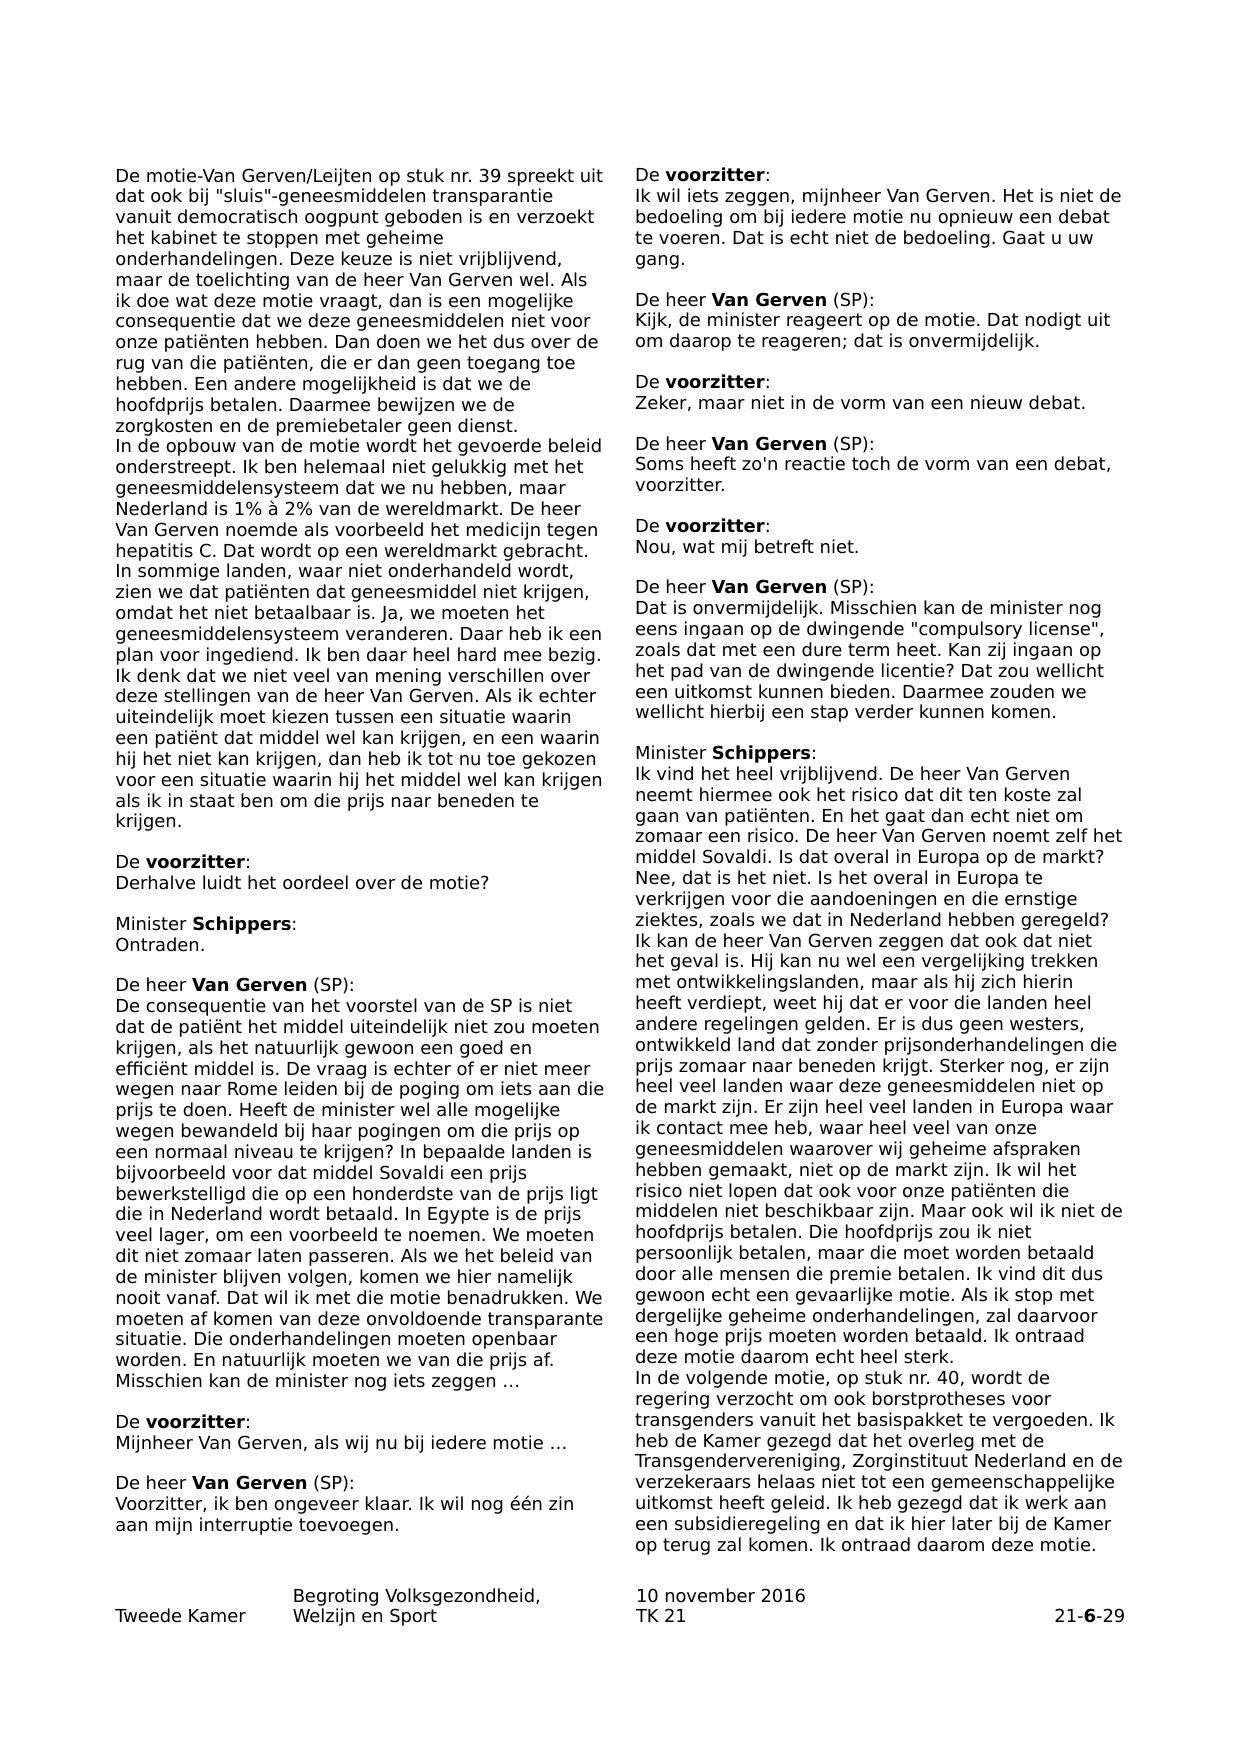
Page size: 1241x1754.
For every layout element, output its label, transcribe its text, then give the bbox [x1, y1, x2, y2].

text De voorzitter: [115, 852, 605, 873]
text Ik vind het heel vrijblijvend. De heer Van Gerven neemt hiermee ook het risico dat dit ten koste zal gaan van patiënten. En het gaat dan echt niet om zomaar een risico. De heer Van Gerven noemt zelf het middel Sovaldi. Is dat overal in Europa op de markt? Nee, dat is het niet. Is het overal in Europa te verkrijgen voor die aandoeningen en die ernstige ziektes, zoals we dat in Nederland hebben geregeld? Ik kan de heer Van Gerven zeggen dat ook dat niet het geval is. Hij kan nu wel een vergelijking trekken met ontwikkelingslanden, maar als hij zich hierin heeft verdiept, weet hij dat er voor die landen heel andere regelingen gelden. Er is dus geen westers, ontwikkeld land dat zonder prijsonderhandelingen die prijs zomaar naar beneden krijgt. Sterker nog, er zijn heel veel landen waar deze geneesmiddelen niet op de markt zijn. Er zijn heel veel landen in Europa waar ik contact mee heb, waar heel veel van onze geneesmiddelen waarover wij geheime afspraken hebben gemaakt, niet op de markt zijn. Ik wil het risico niet lopen dat ook voor onze patiënten die middelen niet beschikbaar zijn. Maar ook wil ik niet de hoofdprijs betalen. Die hoofdprijs zou ik niet persoonlijk betalen, maar die moet worden betaald door alle mensen die premie betalen. Ik vind dit dus gewoon echt een gevaarlijke motie. Als ik stop met dergelijke geheime onderhandelingen, zal daarvoor een hoge prijs moeten worden betaald. Ik ontraad deze motie daarom echt heel sterk. [635, 764, 1125, 1368]
text Dat is onvermijdelijk. Misschien kan de minister nog eens ingaan op de dwingende "compulsory license", zoals dat met een dure term heet. Kan zij ingaan op het pad van de dwingende licentie? Dat zou wellicht een uitkomst kunnen bieden. Daarmee zouden we wellicht hierbij een stap verder kunnen komen. [635, 598, 1125, 723]
text Kijk, de minister reageert op de motie. Dat nodigt uit om daarop te reageren; dat is onvermijdelijk. [635, 310, 1125, 352]
text Minister Schippers: [115, 913, 605, 934]
text De heer Van Gerven (SP): [635, 433, 1125, 454]
text De consequentie van het voorstel van de SP is niet dat de patiënt het middel uiteindelijk niet zou moeten krijgen, als het natuurlijk gewoon een goed en efficiënt middel is. De vraag is echter of er niet meer wegen naar Rome leiden bij de poging om iets aan die prijs te doen. Heeft de minister wel alle mogelijke wegen bewandeld bij haar pogingen om die prijs op een normaal niveau te krijgen? In bepaalde landen is bijvoorbeeld voor dat middel Sovaldi een prijs bewerkstelligd die op een honderdste van de prijs ligt die in Nederland wordt betaald. In Egypte is de prijs veel lager, om een voorbeeld te noemen. We moeten dit niet zomaar laten passeren. Als we het beleid van de minister blijven volgen, komen we hier namelijk nooit vanaf. Dat wil ik met die motie benadrukken. We moeten af komen van deze onvoldoende transparante situatie. Die onderhandelingen moeten openbaar worden. En natuurlijk moeten we van die prijs af. Misschien kan de minister nog iets zeggen … [115, 996, 605, 1392]
text Ik wil iets zeggen, mijnheer Van Gerven. Het is niet de bedoeling om bij iedere motie nu opnieuw een debat te voeren. Dat is echt niet de bedoeling. Gaat u uw gang. [635, 186, 1125, 269]
text De voorzitter: [115, 1412, 605, 1432]
text De voorzitter: [635, 372, 1125, 392]
text Voorzitter, ik ben ongeveer klaar. Ik wil nog één zin aan mijn interruptie toevoegen. [115, 1494, 605, 1536]
text De heer Van Gerven (SP): [635, 577, 1125, 598]
text De voorzitter: [635, 516, 1125, 536]
text Derhalve luidt het oordeel over de motie? [115, 873, 605, 893]
text In de opbouw van de motie wordt het gevoerde beleid onderstreept. Ik ben helemaal niet gelukkig met het geneesmiddelensysteem dat we nu hebben, maar Nederland is 1% à 2% van de wereldmarkt. De heer Van Gerven noemde als voorbeeld het medicijn tegen hepatitis C. Dat wordt op een wereldmarkt gebracht. In sommige landen, waar niet onderhandeld wordt, zien we dat patiënten dat geneesmiddel niet krijgen, omdat het niet betaalbaar is. Ja, we moeten het geneesmiddelensysteem veranderen. Daar heb ik een plan voor ingediend. Ik ben daar heel hard mee bezig. Ik denk dat we niet veel van mening verschillen over deze stellingen van de heer Van Gerven. Als ik echter uiteindelijk moet kiezen tussen een situatie waarin een patiënt dat middel wel kan krijgen, en een waarin hij het niet kan krijgen, dan heb ik tot nu toe gekozen voor een situatie waarin hij het middel wel kan krijgen als ik in staat ben om die prijs naar beneden te krijgen. [115, 436, 605, 832]
text De motie-Van Gerven/Leijten op stuk nr. 39 spreekt uit dat ook bij "sluis"-geneesmiddelen transparantie vanuit democratisch oogpunt geboden is en verzoekt het kabinet te stoppen met geheime onderhandelingen. Deze keuze is niet vrijblijvend, maar de toelichting van de heer Van Gerven wel. Als ik doe wat deze motie vraagt, dan is een mogelijke consequentie dat we deze geneesmiddelen niet voor onze patiënten hebben. Dan doen we het dus over de rug van die patiënten, die er dan geen toegang toe hebben. Een andere mogelijkheid is dat we de hoofdprijs betalen. Daarmee bewijzen we de zorgkosten en de premiebetaler geen dienst. [115, 165, 605, 436]
text De heer Van Gerven (SP): [115, 1473, 605, 1494]
text De heer Van Gerven (SP): [115, 975, 605, 996]
text De heer Van Gerven (SP): [635, 289, 1125, 310]
text Soms heeft zo'n reactie toch de vorm van een debat, voorzitter. [635, 454, 1125, 496]
text In de volgende motie, op stuk nr. 40, wordt de regering verzocht om ook borstprotheses voor transgenders vanuit het basispakket te vergoeden. Ik heb de Kamer gezegd dat het overleg met de Transgendervereniging, Zorginstituut Nederland en de verzekeraars helaas niet tot een gemeenschappelijke uitkomst heeft geleid. Ik heb gezegd dat ik werk aan een subsidieregeling en dat ik hier later bij de Kamer op terug zal komen. Ik ontraad daarom deze motie. [635, 1368, 1125, 1555]
text Minister Schippers: [635, 743, 1125, 764]
text Ontraden. [115, 934, 605, 955]
text Nou, wat mij betreft niet. [635, 536, 1125, 557]
text De voorzitter: [635, 165, 1125, 186]
text Zeker, maar niet in de vorm van een nieuw debat. [635, 392, 1125, 413]
text Mijnheer Van Gerven, als wij nu bij iedere motie … [115, 1432, 605, 1453]
